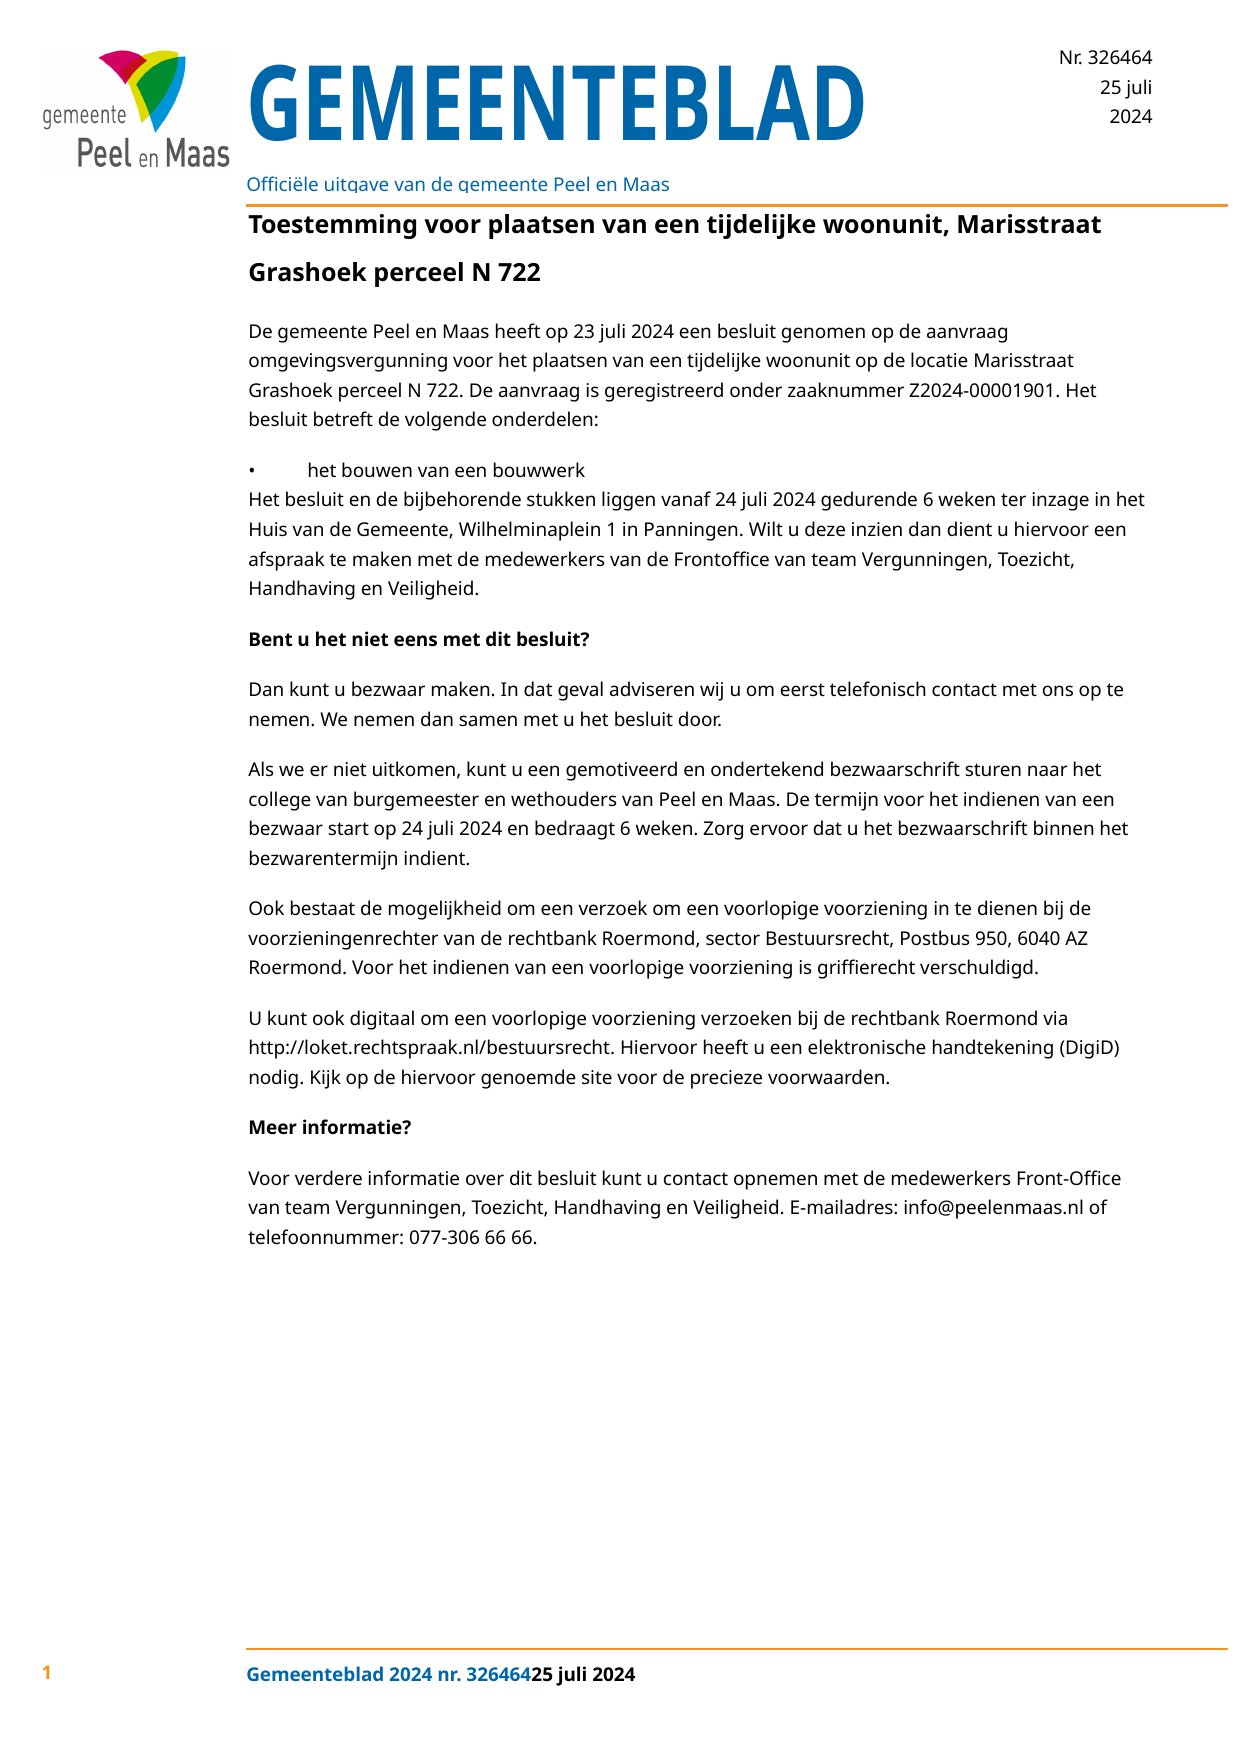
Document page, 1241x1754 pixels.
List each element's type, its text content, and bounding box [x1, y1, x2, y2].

text Voor verdere informatie over dit besluit kunt u contact opnemen met de medewerkers Front-Office van team Vergunningen, Toezicht, Handhaving en Veiligheid. E-mailadres: info@peelenmaas.nl of telefoonnummer: 077-306 66 66. [248, 1165, 1152, 1250]
text Toestemming voor plaatsen van een tijdelijke woonunit, Marisstraat Grashoek perceel N 722 [248, 207, 1152, 288]
text Meer informatie? [248, 1114, 1152, 1140]
text U kunt ook digitaal om een voorlopige voorziening verzoeken bij de rechtbank Roermond via http://loket.rechtspraak.nl/bestuursrecht. Hiervoor heeft u een elektronische handtekening (DigiD) nodig. Kijk op de hiervoor genoemde site voor de precieze voorwaarden. [248, 1005, 1152, 1090]
text Als we er niet uitkomen, kunt u een gemotiveerd en ondertekend bezwaarschrift sturen naar het college van burgemeester en wethouders van Peel en Maas. De termijn voor het indienen van een bezwaar start op 24 juli 2024 en bedraagt 6 weken. Zorg ervoor dat u het bezwaarschrift binnen het bezwarentermijn indient. [248, 756, 1152, 871]
text Dan kunt u bezwaar maken. In dat geval adviseren wij u om eerst telefonisch contact met ons op te nemen. We nemen dan samen met u het besluit door. [248, 676, 1152, 732]
text Bent u het niet eens met dit besluit? [248, 626, 1152, 652]
text De gemeente Peel en Maas heeft op 23 juli 2024 een besluit genomen op de aanvraag omgevingsvergunning voor het plaatsen van een tijdelijke woonunit op de locatie Marisstraat Grashoek perceel N 722. De aanvraag is geregistreerd onder zaaknummer Z2024-00001901. Het besluit betreft de volgende onderdelen: [248, 318, 1152, 432]
picture [41, 47, 231, 172]
text Het besluit en de bijbehorende stukken liggen vanaf 24 juli 2024 gedurende 6 weken ter inzage in het Huis van de Gemeente, Wilhelminaplein 1 in Panningen. Wilt u deze inzien dan dient u hiervoor een afspraak te maken met de medewerkers van de Frontoffice van team Vergunningen, Toezicht, Handhaving en Veiligheid. [248, 487, 1152, 601]
list het bouwen van een bouwwerk [248, 457, 1152, 483]
text Ook bestaat de mogelijkheid om een verzoek om een voorlopige voorziening in te dienen bij de voorzieningenrechter van de rechtbank Roermond, sector Bestuursrecht, Postbus 950, 6040 AZ Roermond. Voor het indienen van een voorlopige voorziening is griffierecht verschuldigd. [248, 895, 1152, 980]
